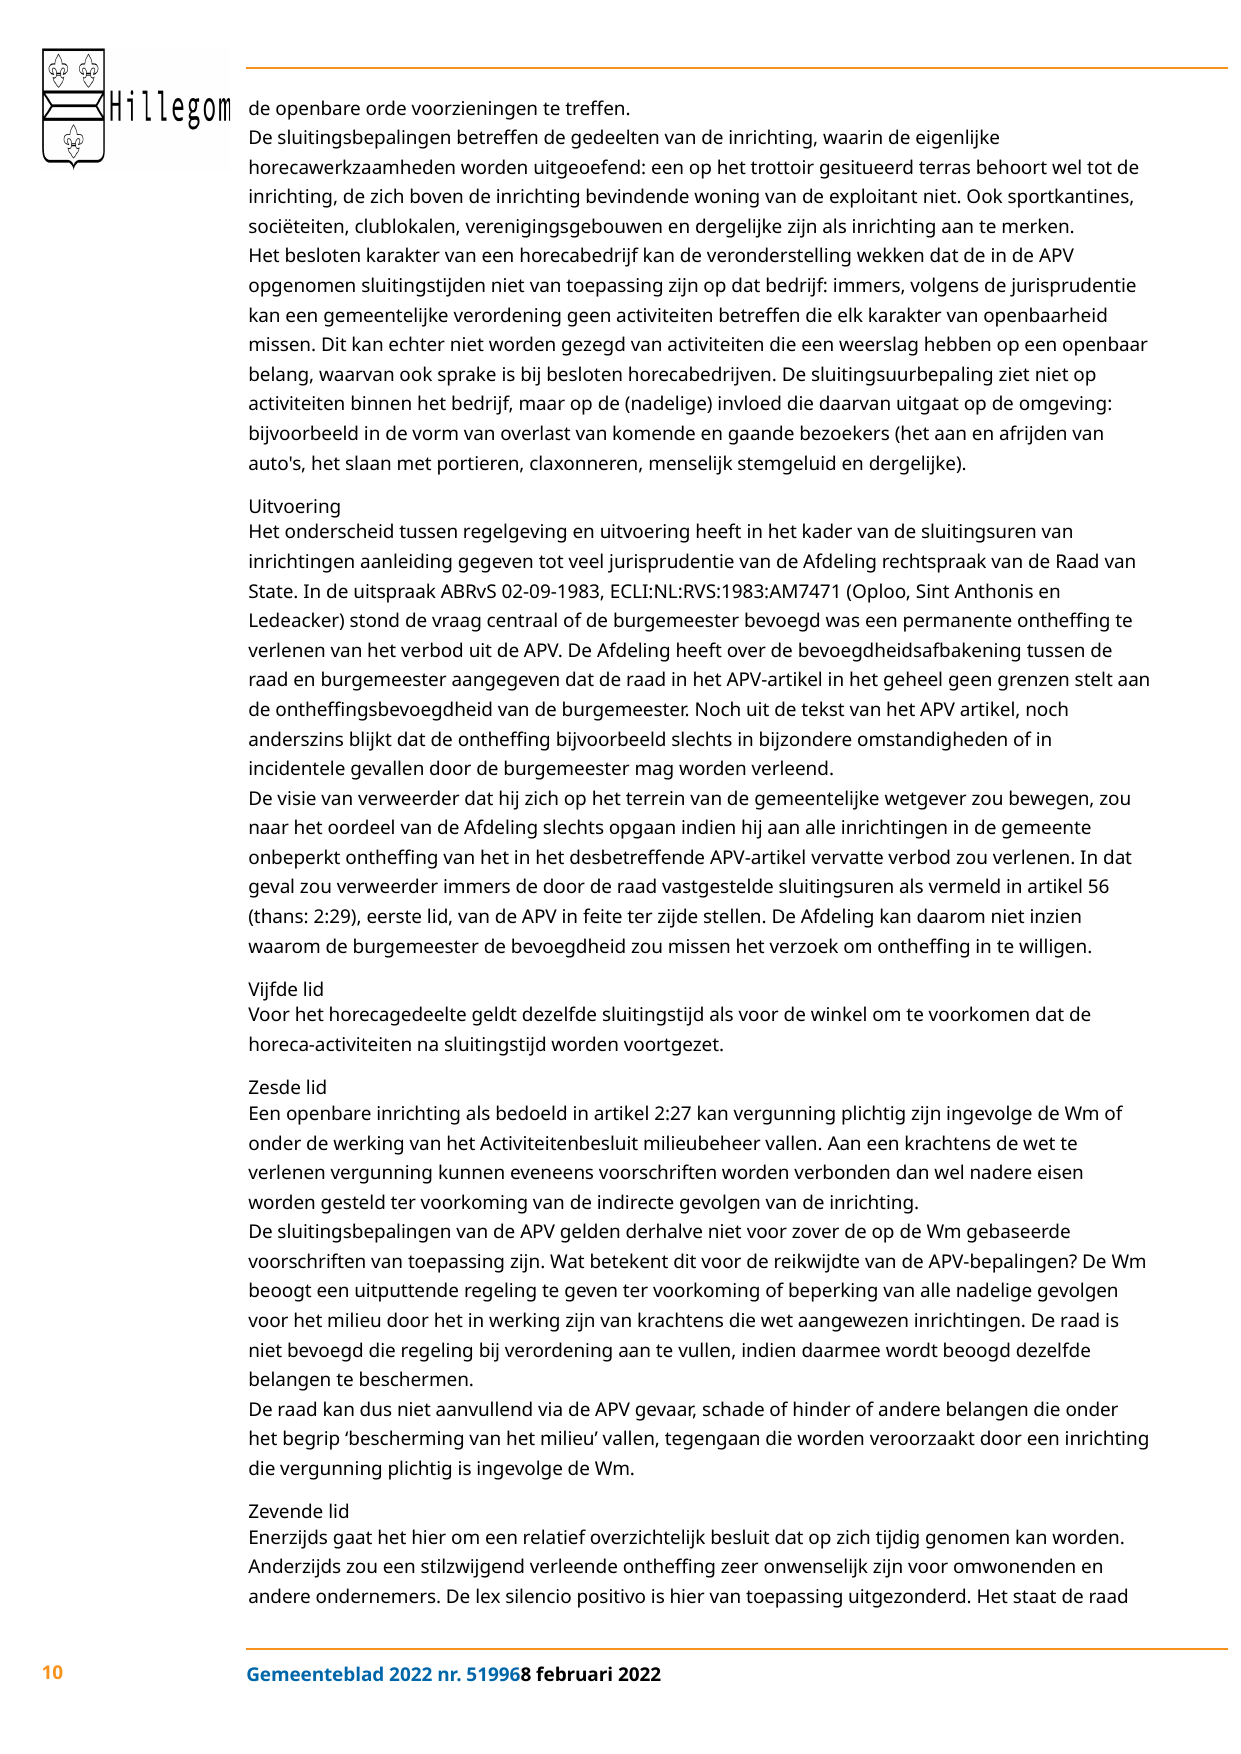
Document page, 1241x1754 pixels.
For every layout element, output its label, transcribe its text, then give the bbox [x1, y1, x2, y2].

text De sluitingsbepalingen betreffen de gedeelten van de inrichting, waarin de eigenlijke horecawerkzaamheden worden uitgeoefend: een op het trottoir gesitueerd terras behoort wel tot de inrichting, de zich boven de inrichting bevindende woning van de exploitant niet. Ook sportkantines, sociëteiten, clublokalen, verenigingsgebouwen en dergelijke zijn als inrichting aan te merken. [248, 124, 1152, 239]
text Het onderscheid tussen regelgeving en uitvoering heeft in het kader van de sluitingsuren van inrichtingen aanleiding gegeven tot veel jurisprudentie van de Afdeling rechtspraak van de Raad van State. In de uitspraak ABRvS 02-09-1983, ECLI:NL:RVS:1983:AM7471 (Oploo, Sint Anthonis en Ledeacker) stond de vraag centraal of de burgemeester bevoegd was een permanente ontheffing te verlenen van het verbod uit de APV. De Afdeling heeft over de bevoegdheidsafbakening tussen de raad en burgemeester aangegeven dat de raad in het APV-artikel in het geheel geen grenzen stelt aan de ontheffingsbevoegdheid van de burgemeester. Noch uit de tekst van het APV artikel, noch anderszins blijkt dat de ontheffing bijvoorbeeld slechts in bijzondere omstandigheden of in incidentele gevallen door de burgemeester mag worden verleend. [248, 519, 1152, 781]
text Een openbare inrichting als bedoeld in artikel 2:27 kan vergunning plichtig zijn ingevolge de Wm of onder de werking van het Activiteitenbesluit milieubeheer vallen. Aan een krachtens de wet te verlenen vergunning kunnen eveneens voorschriften worden verbonden dan wel nadere eisen worden gesteld ter voorkoming van de indirecte gevolgen van de inrichting. [248, 1100, 1152, 1214]
text De sluitingsbepalingen van de APV gelden derhalve niet voor zover de op de Wm gebaseerde voorschriften van toepassing zijn. Wat betekent dit voor de reikwijdte van de APV-bepalingen? De Wm beoogt een uitputtende regeling te geven ter voorkoming of beperking van alle nadelige gevolgen voor het milieu door het in werking zijn van krachtens die wet aangewezen inrichtingen. De raad is niet bevoegd die regeling bij verordening aan te vullen, indien daarmee wordt beoogd dezelfde belangen te beschermen. [248, 1218, 1152, 1392]
text Voor het horecagedeelte geldt dezelfde sluitingstijd als voor de winkel om te voorkomen dat de horeca-activiteiten na sluitingstijd worden voortgezet. [248, 1002, 1152, 1057]
text De visie van verweerder dat hij zich op het terrein van de gemeentelijke wetgever zou bewegen, zou naar het oordeel van de Afdeling slechts opgaan indien hij aan alle inrichtingen in de gemeente onbeperkt ontheffing van het in het desbetreffende APV-artikel vervatte verbod zou verlenen. In dat geval zou verweerder immers de door de raad vastgestelde sluitingsuren als vermeld in artikel 56 (thans: 2:29), eerste lid, van de APV in feite ter zijde stellen. De Afdeling kan daarom niet inzien waarom de burgemeester de bevoegdheid zou missen het verzoek om ontheffing in te willigen. [248, 785, 1152, 958]
picture [41, 47, 231, 172]
text Vijfde lid [248, 976, 1152, 1002]
text Zevende lid [248, 1498, 1152, 1524]
text Zesde lid [248, 1074, 1152, 1100]
text de openbare orde voorzieningen te treffen. [248, 95, 1152, 121]
text Het besloten karakter van een horecabedrijf kan de veronderstelling wekken dat de in de APV opgenomen sluitingstijden niet van toepassing zijn op dat bedrijf: immers, volgens de jurisprudentie kan een gemeentelijke verordening geen activiteiten betreffen die elk karakter van openbaarheid missen. Dit kan echter niet worden gezegd van activiteiten die een weerslag hebben op een openbaar belang, waarvan ook sprake is bij besloten horecabedrijven. De sluitingsuurbepaling ziet niet op activiteiten binnen het bedrijf, maar op de (nadelige) invloed die daarvan uitgaat op de omgeving: bijvoorbeeld in de vorm van overlast van komende en gaande bezoekers (het aan en afrijden van auto's, het slaan met portieren, claxonneren, menselijk stemgeluid en dergelijke). [248, 243, 1152, 476]
text Uitvoering [248, 493, 1152, 519]
text De raad kan dus niet aanvullend via de APV gevaar, schade of hinder of andere belangen die onder het begrip ‘bescherming van het milieu’ vallen, tegengaan die worden veroorzaakt door een inrichting die vergunning plichtig is ingevolge de Wm. [248, 1396, 1152, 1481]
text Enerzijds gaat het hier om een relatief overzichtelijk besluit dat op zich tijdig genomen kan worden. Anderzijds zou een stilzwijgend verleende ontheffing zeer onwenselijk zijn voor omwonenden en andere ondernemers. De lex silencio positivo is hier van toepassing uitgezonderd. Het staat de raad [248, 1524, 1152, 1609]
